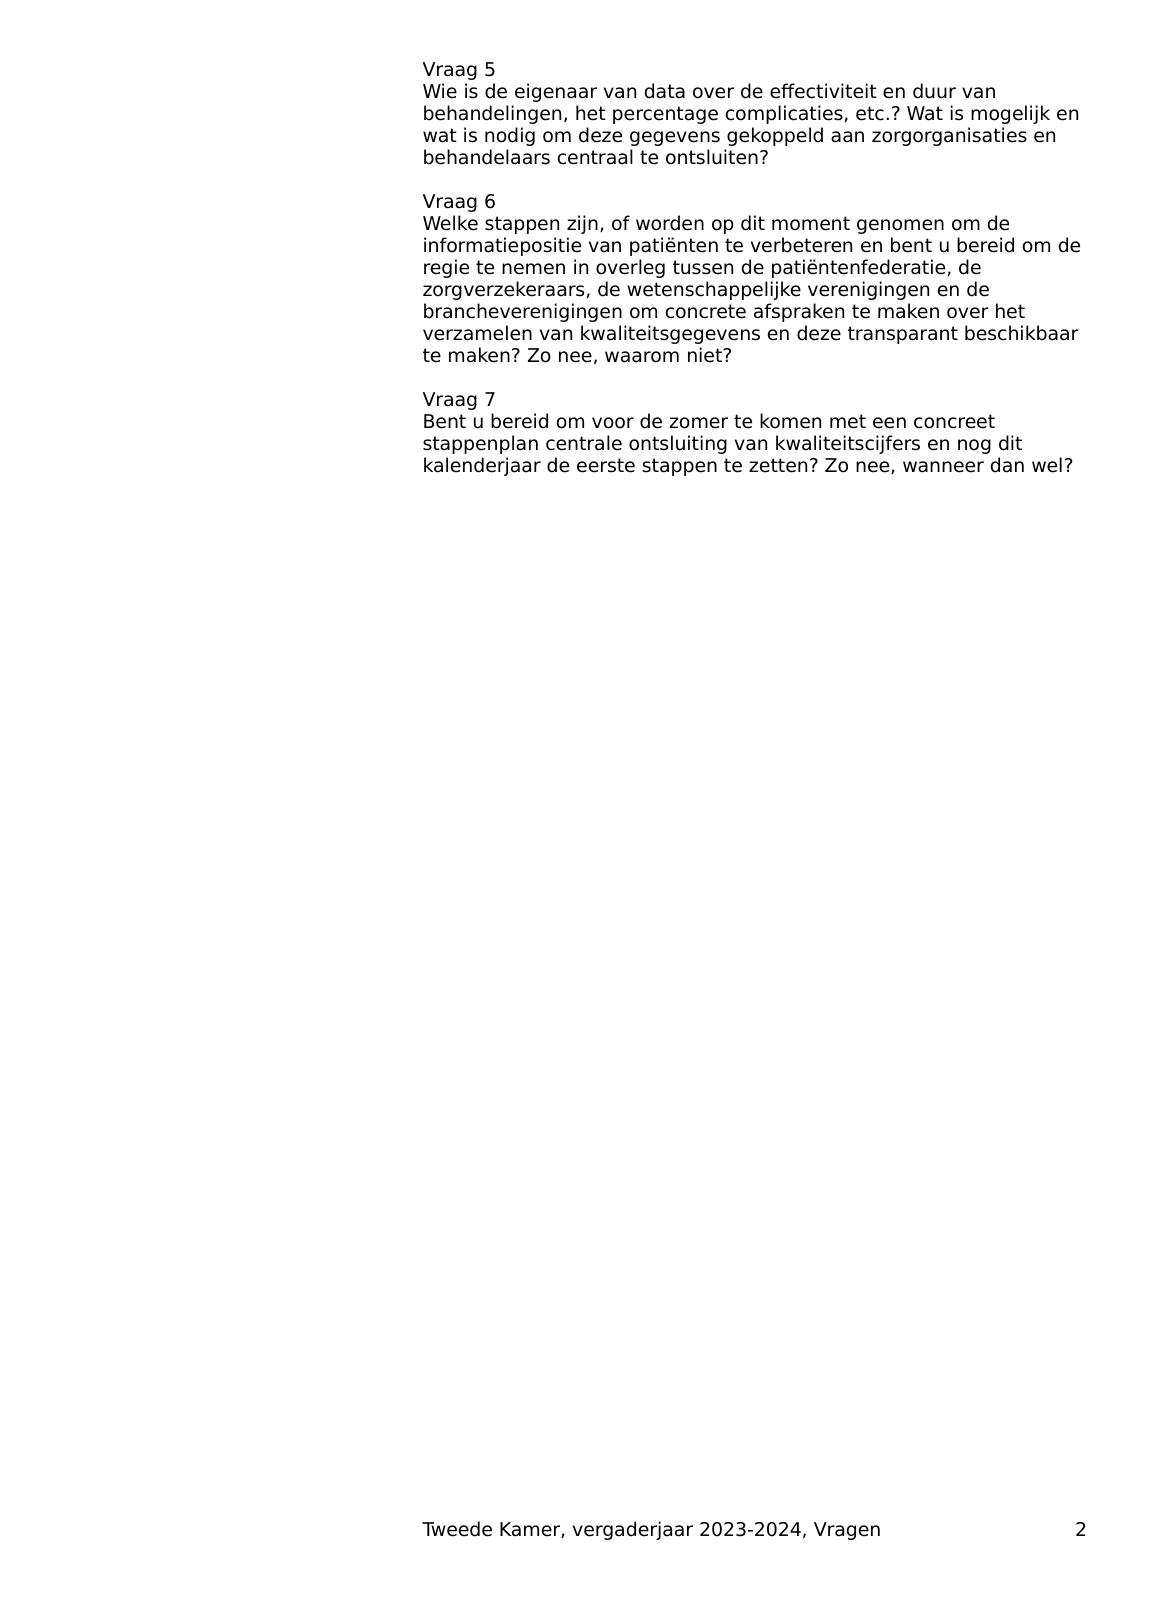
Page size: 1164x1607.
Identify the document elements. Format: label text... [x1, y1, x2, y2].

text Vraag 6 [422, 191, 1087, 213]
text Bent u bereid om voor de zomer te komen met een concreet stappenplan centrale ontsluiting van kwaliteitscijfers en nog dit kalenderjaar de eerste stappen te zetten? Zo nee, wanneer dan wel? [422, 411, 1087, 477]
text Wie is de eigenaar van data over de effectiviteit en duur van behandelingen, het percentage complicaties, etc.? Wat is mogelijk en wat is nodig om deze gegevens gekoppeld aan zorgorganisaties en behandelaars centraal te ontsluiten? [422, 81, 1087, 169]
text Vraag 7 [422, 389, 1087, 411]
text Vraag 5 [422, 59, 1087, 81]
text Welke stappen zijn, of worden op dit moment genomen om de informatiepositie van patiënten te verbeteren en bent u bereid om de regie te nemen in overleg tussen de patiëntenfederatie, de zorgverzekeraars, de wetenschappelijke verenigingen en de brancheverenigingen om concrete afspraken te maken over het verzamelen van kwaliteitsgegevens en deze transparant beschikbaar te maken? Zo nee, waarom niet? [422, 213, 1087, 367]
